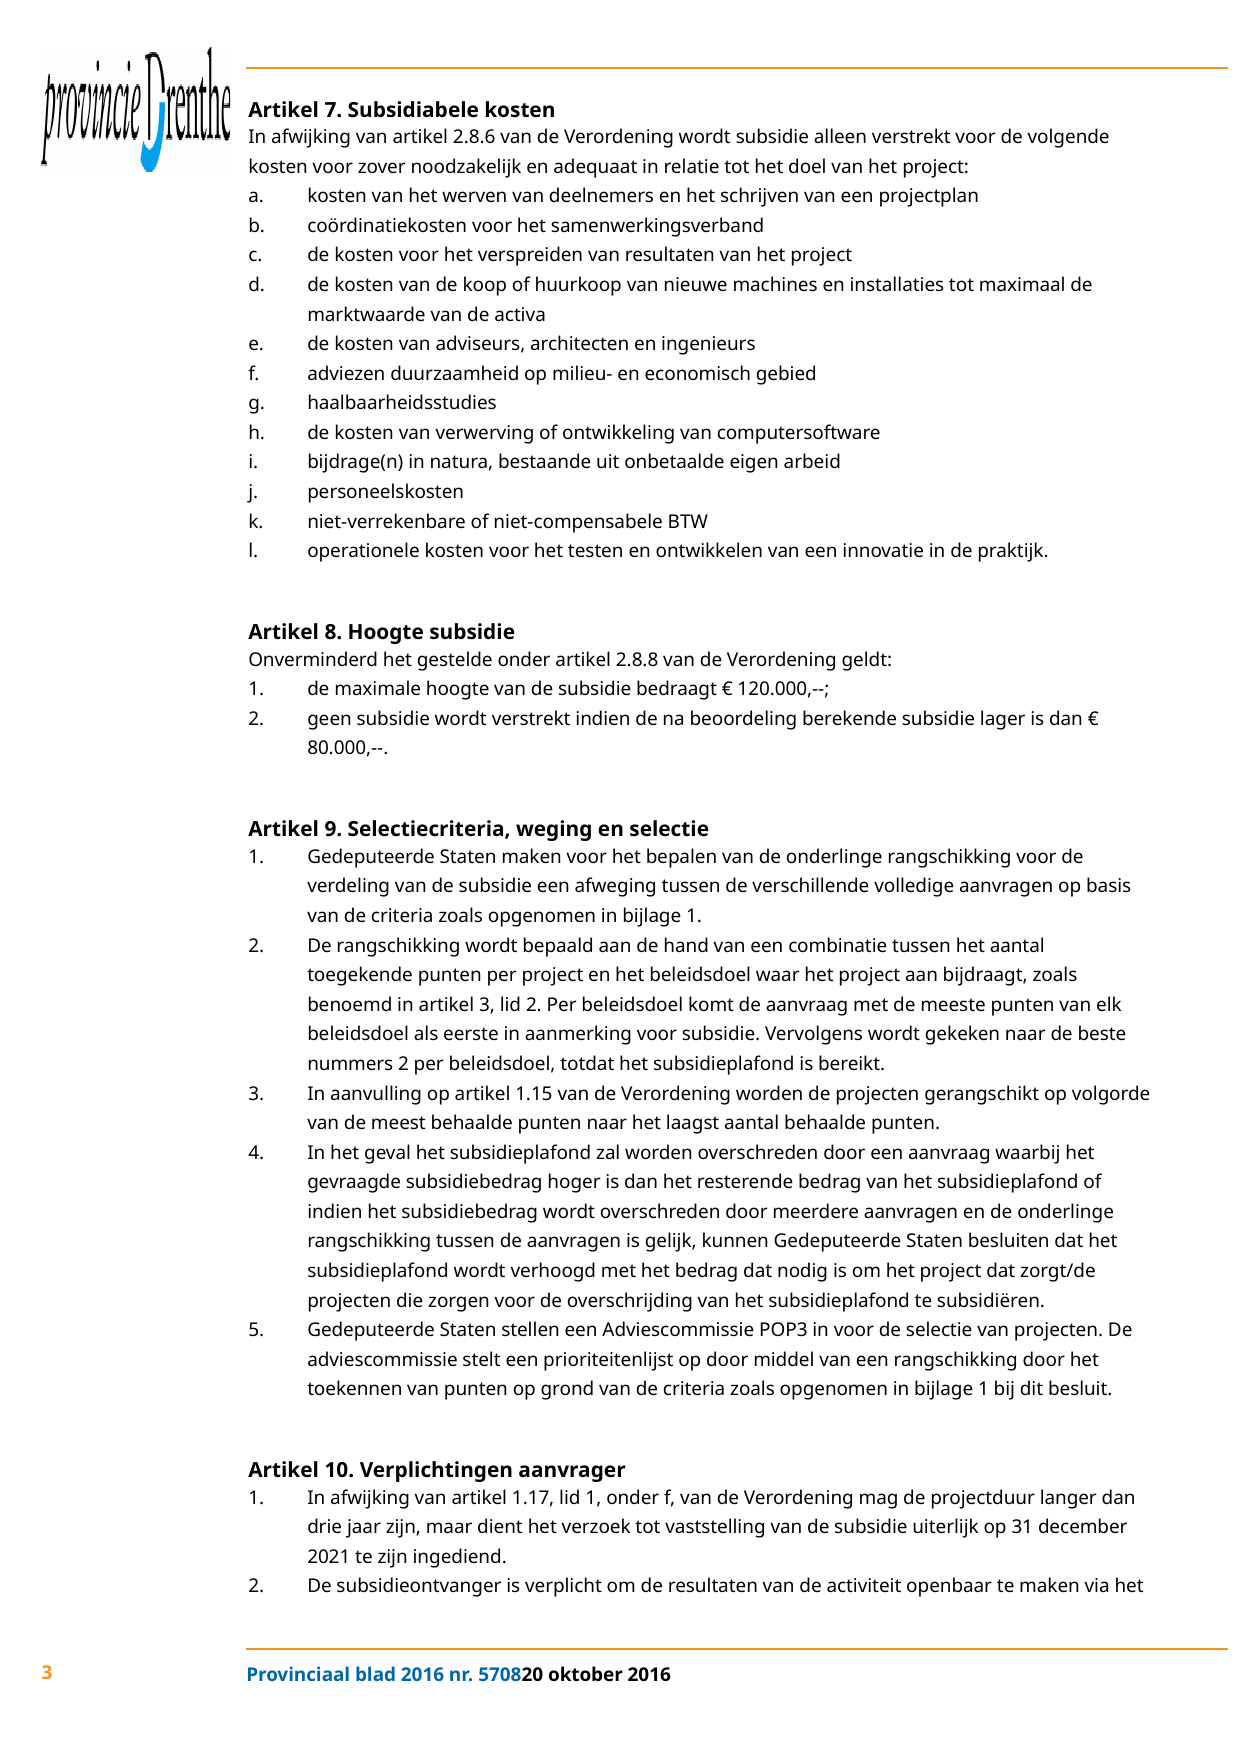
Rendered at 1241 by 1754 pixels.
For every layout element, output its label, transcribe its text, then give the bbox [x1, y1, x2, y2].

list Gedeputeerde Staten maken voor het bepalen van de onderlinge rangschikking voor de verdeling van de subsidie een afweging tussen de verschillende volledige aanvragen op basis van de criteria zoals opgenomen in bijlage 1. [248, 843, 1152, 928]
list geen subsidie wordt verstrekt indien de na beoordeling berekende subsidie lager is dan € 80.000,--. [248, 705, 1152, 760]
list de kosten van adviseurs, architecten en ingenieurs [248, 330, 1152, 356]
list De subsidieontvanger is verplicht om de resultaten van de activiteit openbaar te maken via het [248, 1573, 1152, 1598]
list de kosten van de koop of huurkoop van nieuwe machines en installaties tot maximaal de marktwaarde van de activa [248, 271, 1152, 326]
list haalbaarheidsstudies [248, 389, 1152, 415]
list de kosten van verwerving of ontwikkeling van computersoftware [248, 419, 1152, 445]
list operationele kosten voor het testen en ontwikkelen van een innovatie in de praktijk. [248, 537, 1152, 563]
list coördinatiekosten voor het samenwerkingsverband [248, 212, 1152, 238]
list In aanvulling op artikel 1.15 van de Verordening worden de projecten gerangschikt op volgorde van de meest behaalde punten naar het laagst aantal behaalde punten. [248, 1080, 1152, 1135]
list adviezen duurzaamheid op milieu- en economisch gebied [248, 360, 1152, 386]
text Artikel 7. Subsidiabele kosten [248, 95, 1152, 123]
list personeelskosten [248, 478, 1152, 504]
list de maximale hoogte van de subsidie bedraagt € 120.000,--; [248, 675, 1152, 701]
list De rangschikking wordt bepaald aan de hand van een combinatie tussen het aantal toegekende punten per project en het beleidsdoel waar het project aan bijdraagt, zoals benoemd in artikel 3, lid 2. Per beleidsdoel komt de aanvraag met de meeste punten van elk beleidsdoel als eerste in aanmerking voor subsidie. Vervolgens wordt gekeken naar de beste nummers 2 per beleidsdoel, totdat het subsidieplafond is bereikt. [248, 932, 1152, 1076]
text In afwijking van artikel 2.8.6 van de Verordening wordt subsidie alleen verstrekt voor de volgende kosten voor zover noodzakelijk en adequaat in relatie tot het doel van het project: [248, 123, 1152, 178]
list kosten van het werven van deelnemers en het schrijven van een projectplan [248, 182, 1152, 208]
text Artikel 10. Verplichtingen aanvrager [248, 1456, 1152, 1484]
list niet-verrekenbare of niet-compensabele BTW [248, 508, 1152, 533]
text Artikel 8. Hoogte subsidie [248, 617, 1152, 646]
list bijdrage(n) in natura, bestaande uit onbetaalde eigen arbeid [248, 449, 1152, 474]
list In afwijking van artikel 1.17, lid 1, onder f, van de Verordening mag de projectduur langer dan drie jaar zijn, maar dient het verzoek tot vaststelling van de subsidie uiterlijk op 31 december 2021 te zijn ingediend. [248, 1484, 1152, 1569]
list In het geval het subsidieplafond zal worden overschreden door een aanvraag waarbij het gevraagde subsidiebedrag hoger is dan het resterende bedrag van het subsidieplafond of indien het subsidiebedrag wordt overschreden door meerdere aanvragen en de onderlinge rangschikking tussen de aanvragen is gelijk, kunnen Gedeputeerde Staten besluiten dat het subsidieplafond wordt verhoogd met het bedrag dat nodig is om het project dat zorgt/de projecten die zorgen voor de overschrijding van het subsidieplafond te subsidiëren. [248, 1139, 1152, 1312]
picture [41, 47, 231, 172]
list Gedeputeerde Staten stellen een Adviescommissie POP3 in voor de selectie van projecten. De adviescommissie stelt een prioriteitenlijst op door middel van een rangschikking door het toekennen van punten op grond van de criteria zoals opgenomen in bijlage 1 bij dit besluit. [248, 1316, 1152, 1401]
list de kosten voor het verspreiden van resultaten van het project [248, 242, 1152, 267]
text Artikel 9. Selectiecriteria, weging en selectie [248, 814, 1152, 843]
text Onverminderd het gestelde onder artikel 2.8.8 van de Verordening geldt: [248, 646, 1152, 672]
